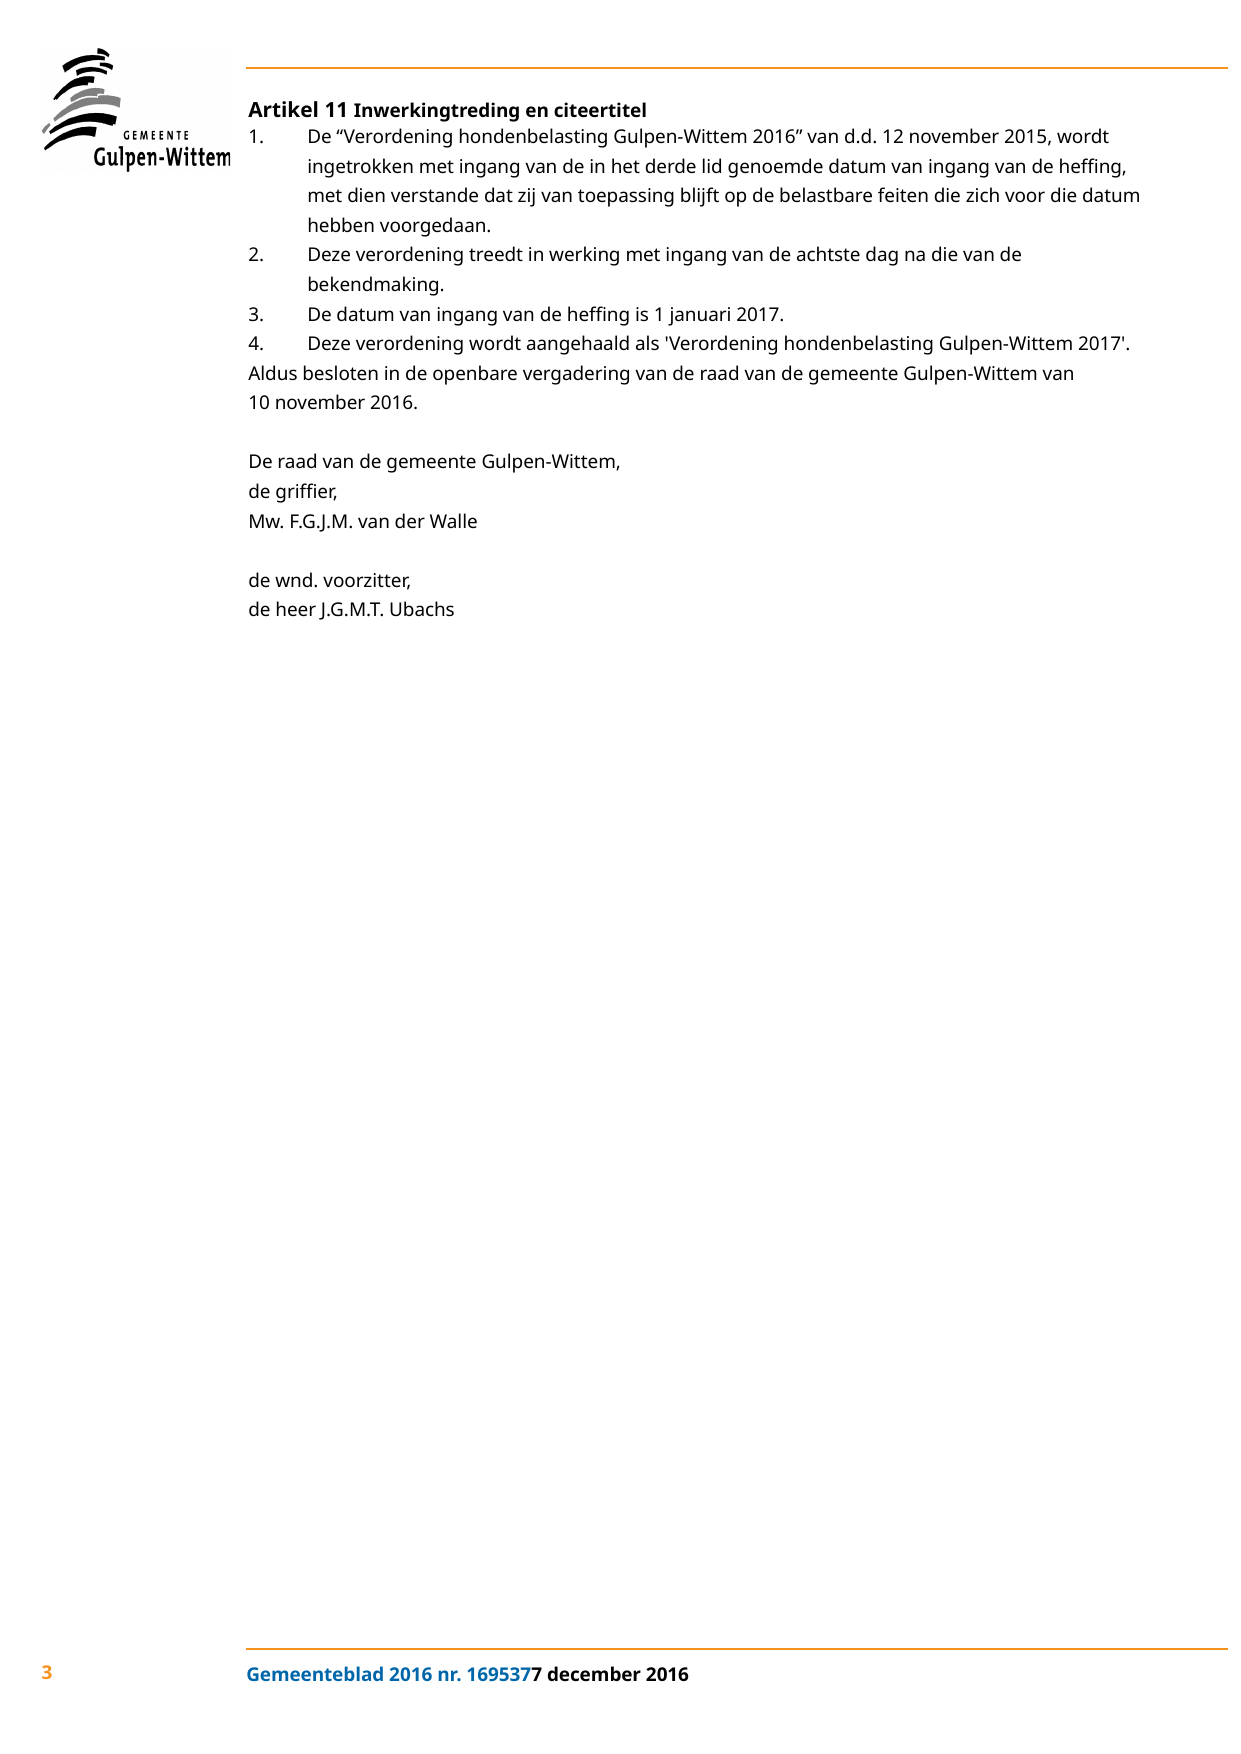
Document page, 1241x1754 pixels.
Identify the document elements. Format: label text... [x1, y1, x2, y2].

list Deze verordening wordt aangehaald als 'Verordening hondenbelasting Gulpen-Wittem 2017'. [248, 330, 1152, 356]
text 10 november 2016. [248, 389, 1152, 415]
text de griffier, [248, 478, 1152, 504]
text Artikel 11 Inwerkingtreding en citeertitel [248, 95, 1152, 123]
list De datum van ingang van de heffing is 1 januari 2017. [248, 301, 1152, 326]
list Deze verordening treedt in werking met ingang van de achtste dag na die van de bekendmaking. [248, 242, 1152, 297]
list De “Verordening hondenbelasting Gulpen-Wittem 2016” van d.d. 12 november 2015, wordt ingetrokken met ingang van de in het derde lid genoemde datum van ingang van de heffing, met dien verstande dat zij van toepassing blijft op de belastbare feiten die zich voor die datum hebben voorgedaan. [248, 123, 1152, 238]
text Mw. F.G.J.M. van der Walle [248, 508, 1152, 533]
text De raad van de gemeente Gulpen-Wittem, [248, 449, 1152, 474]
text Aldus besloten in de openbare vergadering van de raad van de gemeente Gulpen-Wittem van [248, 360, 1152, 386]
text de heer J.G.M.T. Ubachs [248, 597, 1152, 622]
text de wnd. voorzitter, [248, 567, 1152, 593]
picture [41, 47, 231, 172]
